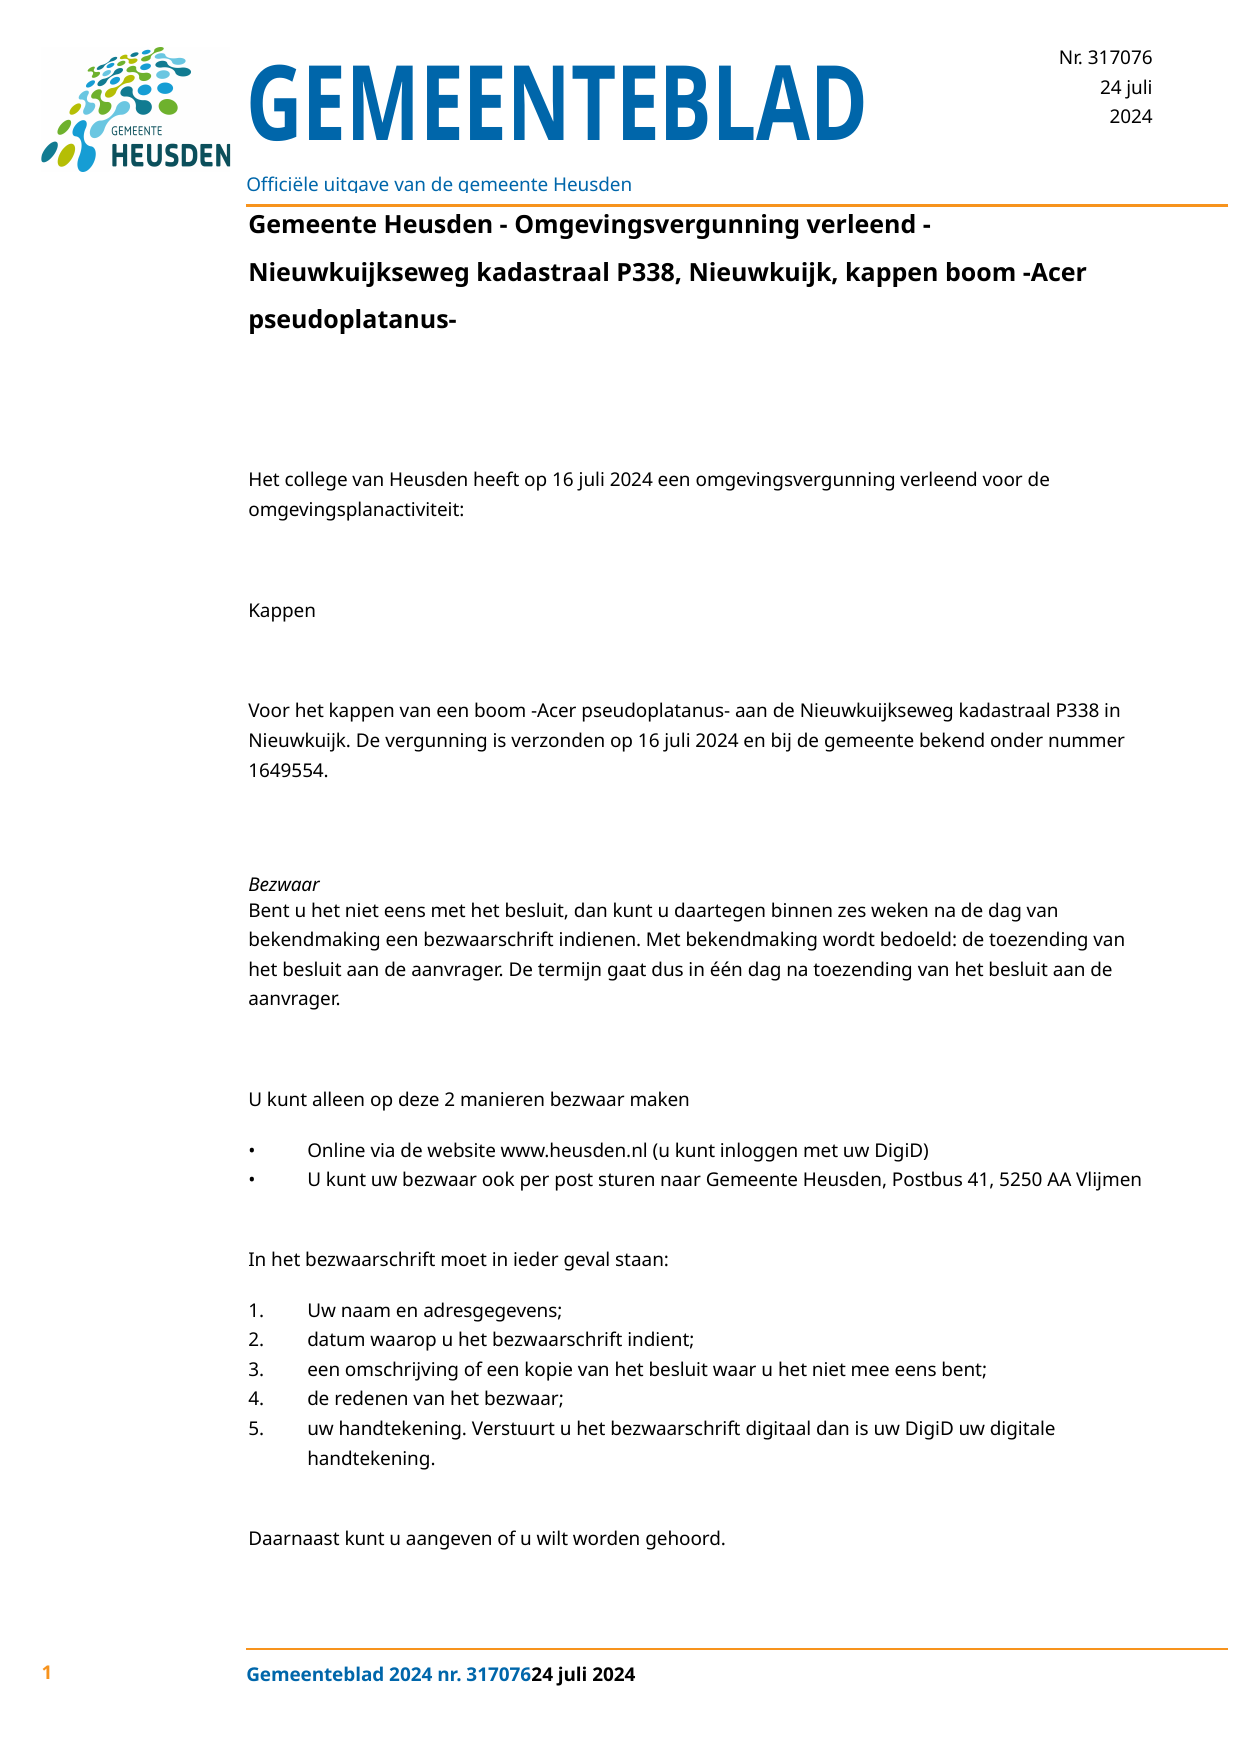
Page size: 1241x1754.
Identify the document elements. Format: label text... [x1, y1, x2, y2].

text Het college van Heusden heeft op 16 juli 2024 een omgevingsvergunning verleend voor de omgevingsplanactiviteit: [248, 466, 1152, 522]
text Gemeente Heusden - Omgevingsvergunning verleend - Nieuwkuijkseweg kadastraal P338, Nieuwkuijk, kappen boom -Acer pseudoplatanus- [248, 207, 1152, 336]
text U kunt alleen op deze 2 manieren bezwaar maken [248, 1086, 1152, 1112]
text Daarnaast kunt u aangeven of u wilt worden gehoord. [248, 1525, 1152, 1551]
list U kunt uw bezwaar ook per post sturen naar Gemeente Heusden, Postbus 41, 5250 AA Vlijmen [248, 1166, 1152, 1192]
text Voor het kappen van een boom -Acer pseudoplatanus- aan de Nieuwkuijkseweg kadastraal P338 in Nieuwkuijk. De vergunning is verzonden op 16 juli 2024 en bij de gemeente bekend onder nummer 1649554. [248, 698, 1152, 782]
list een omschrijving of een kopie van het besluit waar u het niet mee eens bent; [248, 1356, 1152, 1382]
text Bent u het niet eens met het besluit, dan kunt u daartegen binnen zes weken na de dag van bekendmaking een bezwaarschrift indienen. Met bekendmaking wordt bedoeld: de toezending van het besluit aan de aanvrager. De termijn gaat dus in één dag na toezending van het besluit aan de aanvrager. [248, 897, 1152, 1011]
list Online via de website www.heusden.nl (u kunt inloggen met uw DigiD) [248, 1137, 1152, 1163]
text Bezwaar [248, 871, 1152, 897]
list Uw naam en adresgegevens; [248, 1297, 1152, 1323]
text Kappen [248, 597, 1152, 622]
list uw handtekening. Verstuurt u het bezwaarschrift digitaal dan is uw DigiD uw digitale handtekening. [248, 1415, 1152, 1471]
picture [41, 47, 231, 172]
text In het bezwaarschrift moet in ieder geval staan: [248, 1246, 1152, 1272]
list de redenen van het bezwaar; [248, 1386, 1152, 1411]
list datum waarop u het bezwaarschrift indient; [248, 1326, 1152, 1352]
